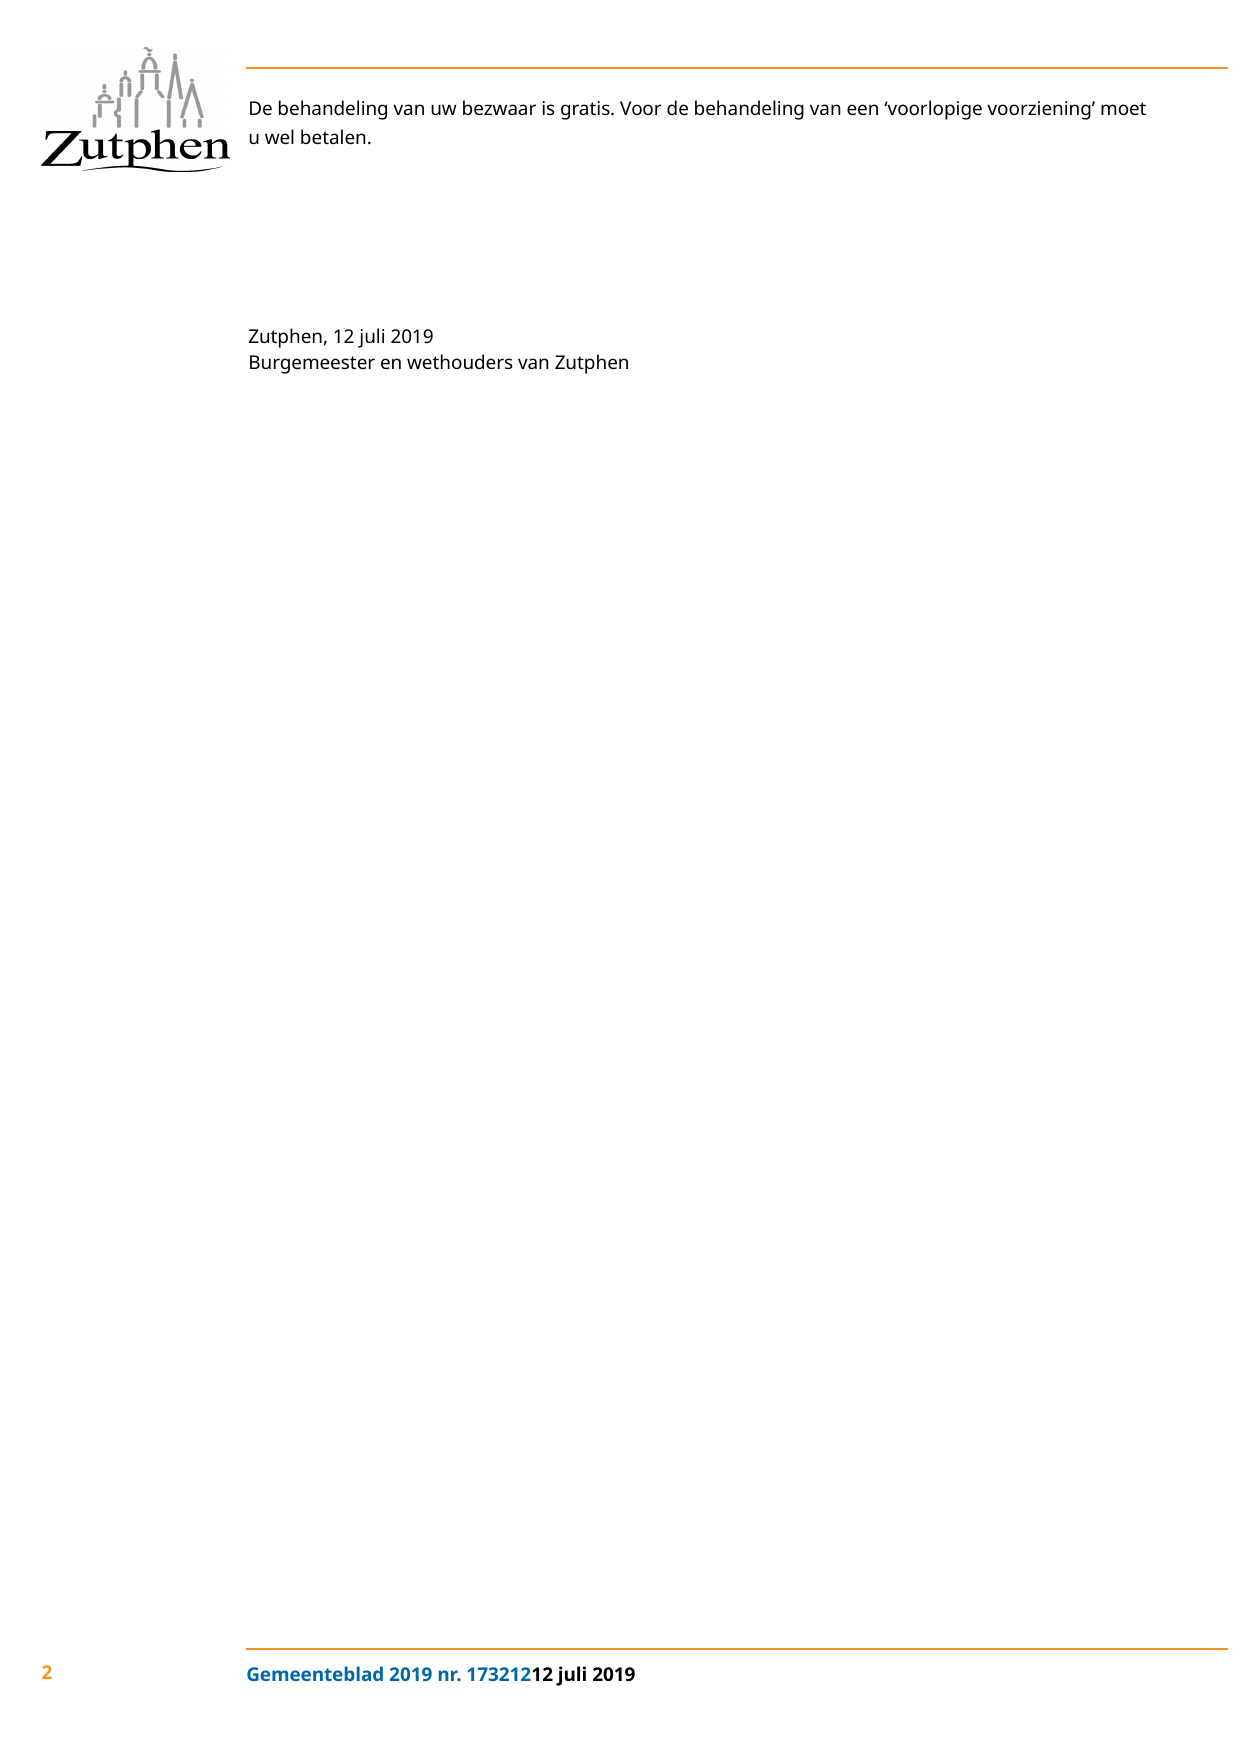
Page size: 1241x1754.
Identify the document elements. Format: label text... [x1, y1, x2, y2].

text De behandeling van uw bezwaar is gratis. Voor de behandeling van een ‘voorlopige voorziening’ moet u wel betalen. [248, 95, 1152, 150]
picture [41, 47, 231, 172]
text Burgemeester en wethouders van Zutphen [248, 349, 1152, 375]
text Zutphen, 12 juli 2019 [248, 323, 1152, 349]
